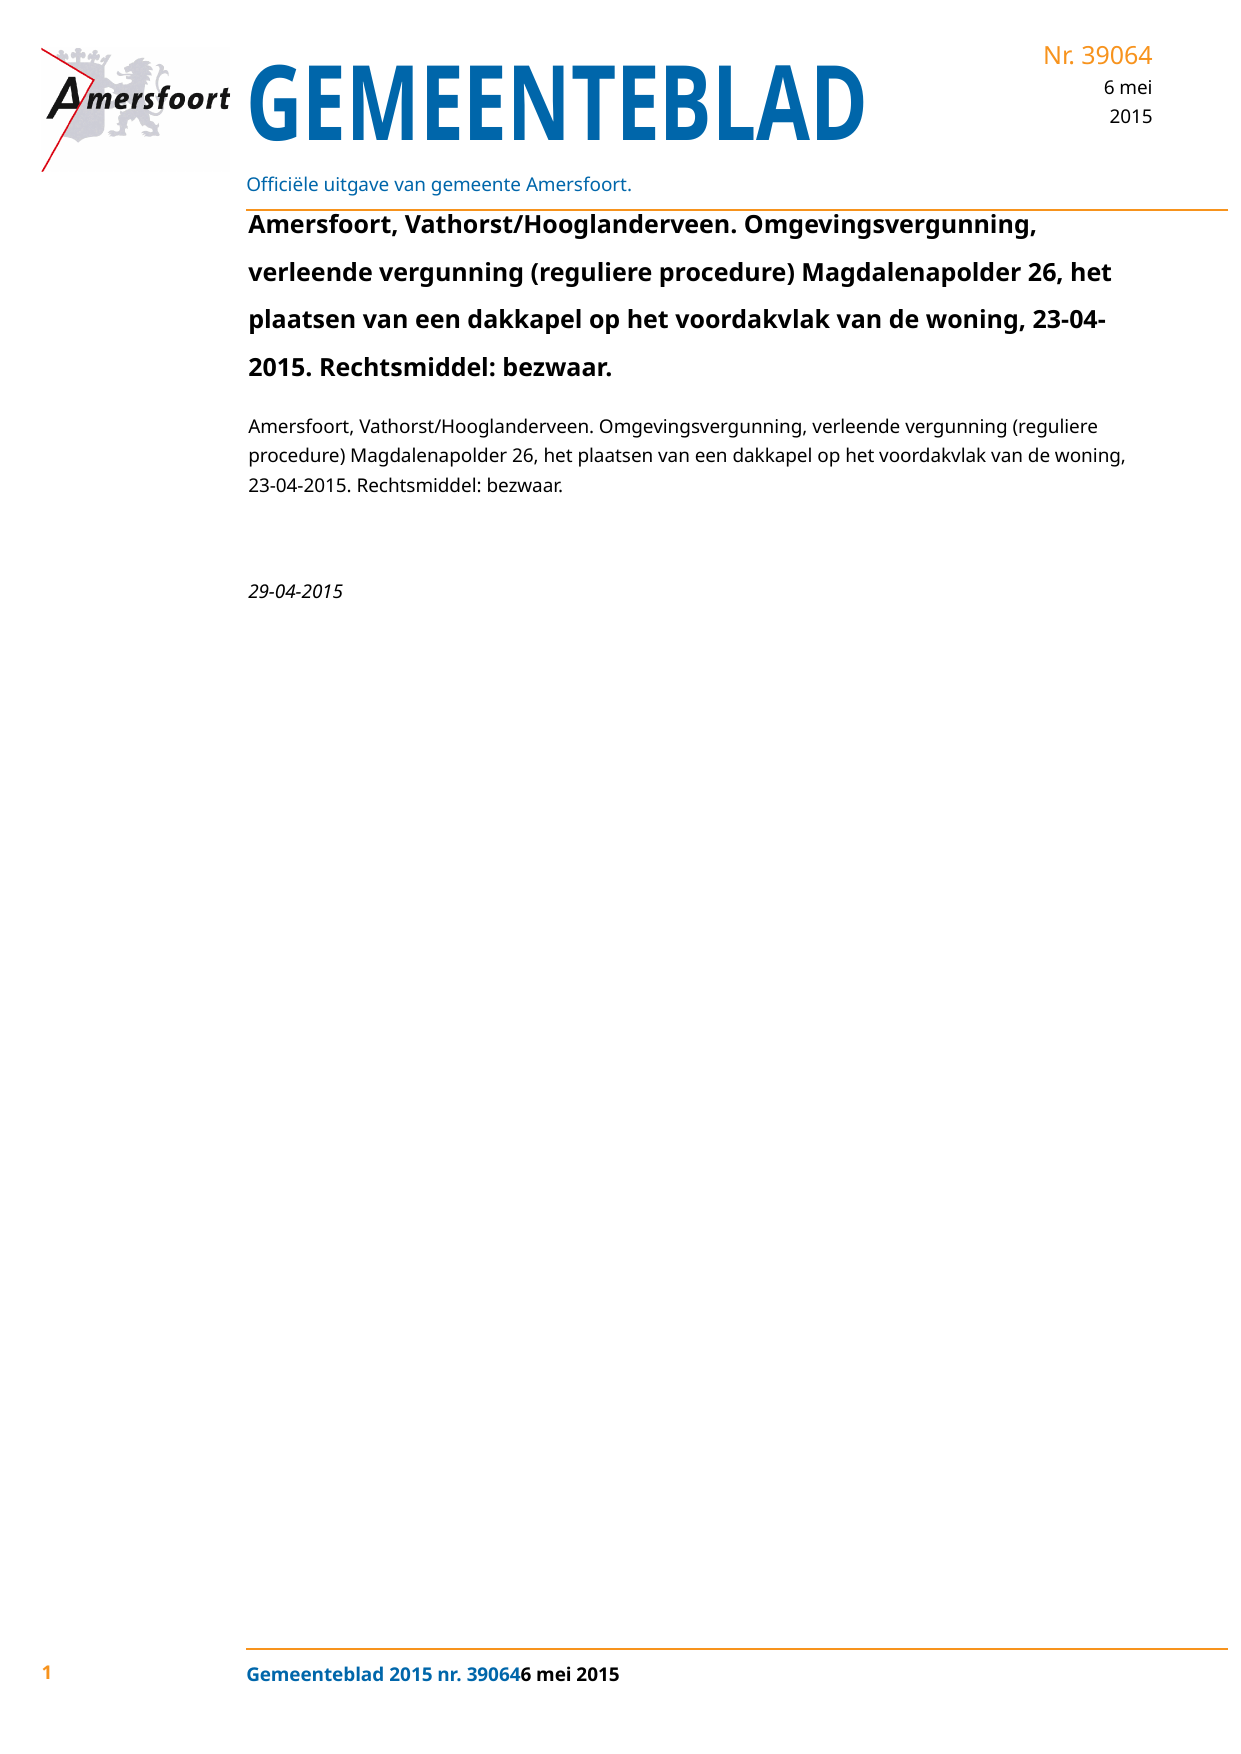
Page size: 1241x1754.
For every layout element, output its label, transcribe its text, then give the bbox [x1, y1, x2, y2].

picture [41, 47, 231, 172]
text Amersfoort, Vathorst/Hooglanderveen. Omgevingsvergunning, verleende vergunning (reguliere procedure) Magdalenapolder 26, het plaatsen van een dakkapel op het voordakvlak van de woning, 23-04-2015. Rechtsmiddel: bezwaar. [248, 413, 1152, 498]
text Amersfoort, Vathorst/Hooglanderveen. Omgevingsvergunning, verleende vergunning (reguliere procedure) Magdalenapolder 26, het plaatsen van een dakkapel op het voordakvlak van de woning, 23-04-2015. Rechtsmiddel: bezwaar. [248, 211, 1152, 384]
text 29-04-2015 [248, 578, 1152, 604]
